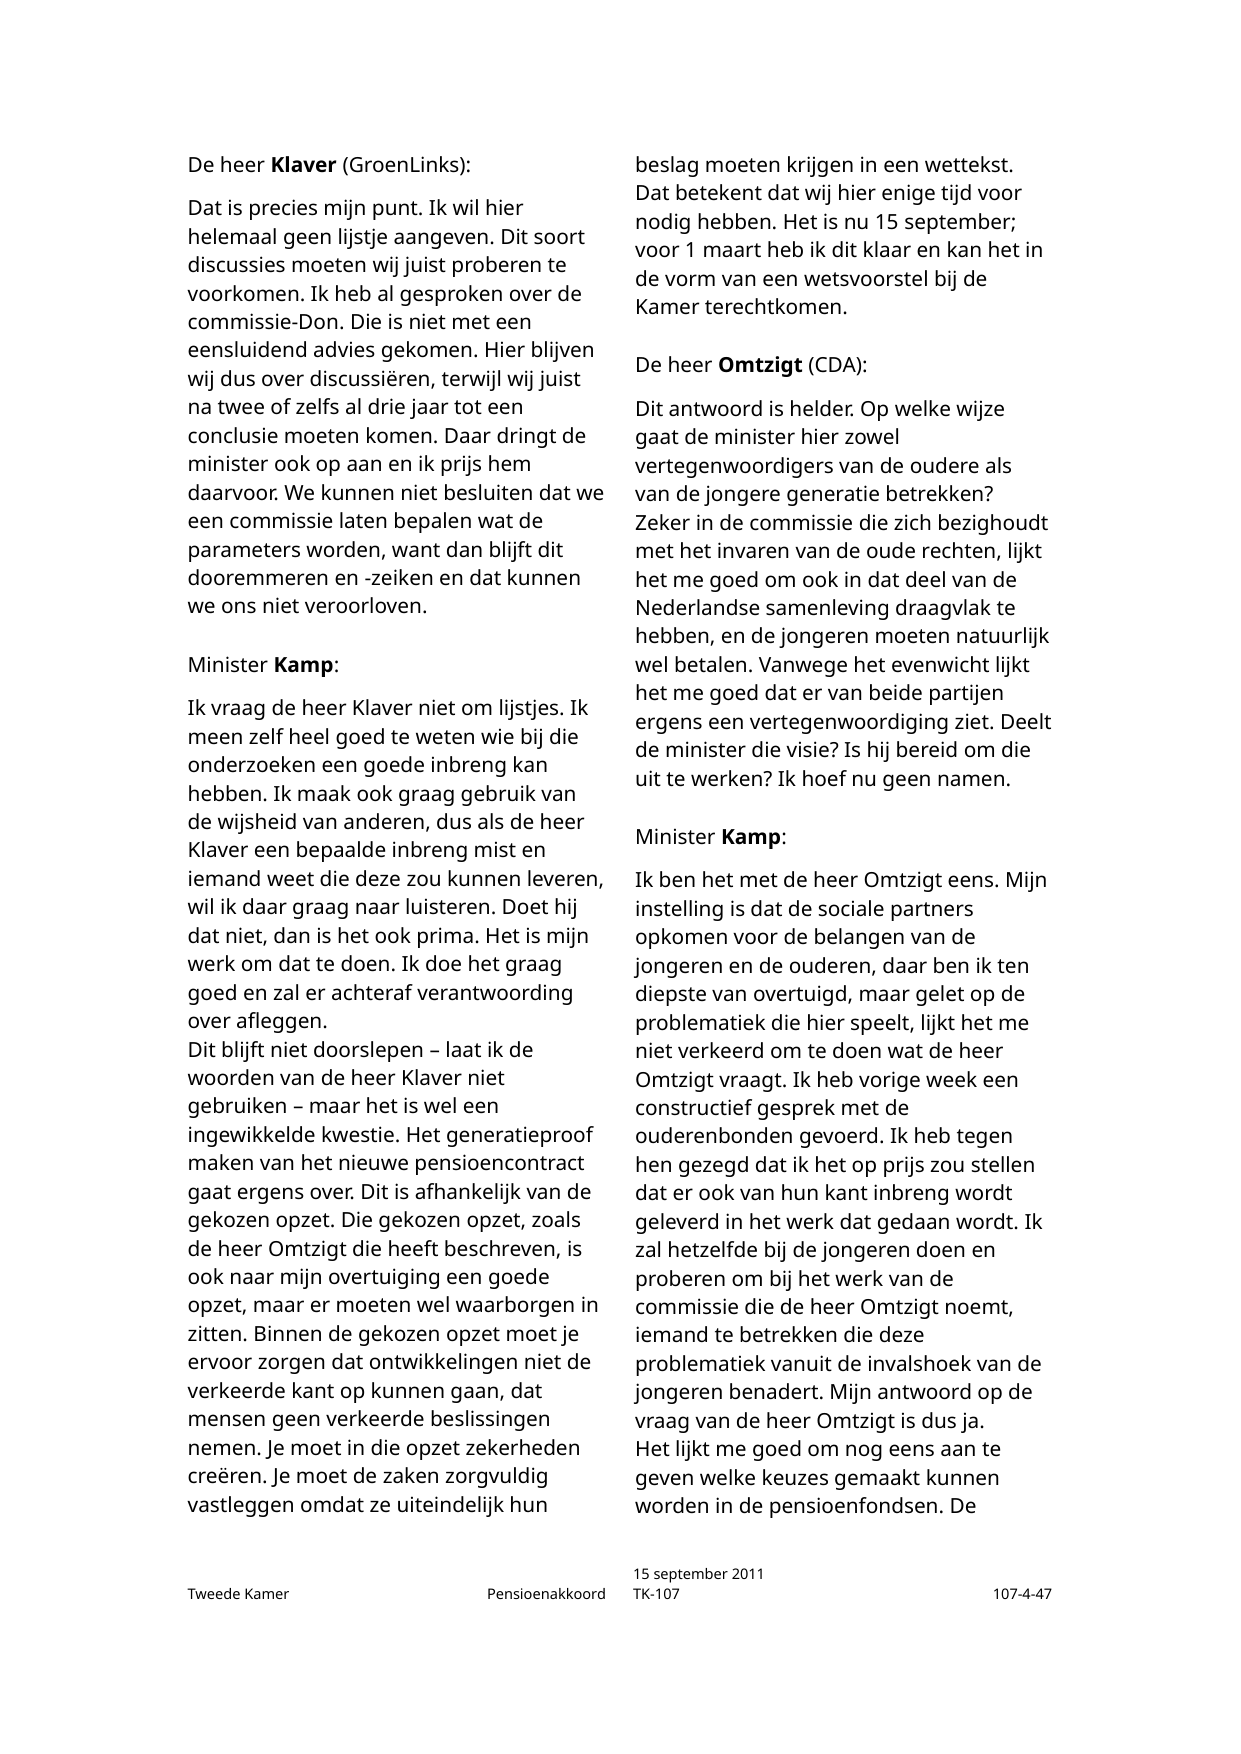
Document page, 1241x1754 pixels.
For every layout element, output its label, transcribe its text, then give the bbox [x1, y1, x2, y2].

text beslag moeten krijgen in een wettekst. Dat betekent dat wij hier enige tijd voor nodig hebben. Het is nu 15 september; voor 1 maart heb ik dit klaar en kan het in de vorm van een wetsvoorstel bij de Kamer terechtkomen. [635, 150, 1053, 321]
text De heer Klaver (GroenLinks): [187, 150, 605, 178]
text Dat is precies mijn punt. Ik wil hier helemaal geen lijstje aangeven. Dit soort discussies moeten wij juist proberen te voorkomen. Ik heb al gesproken over de commissie-Don. Die is niet met een eensluidend advies gekomen. Hier blijven wij dus over discussiëren, terwijl wij juist na twee of zelfs al drie jaar tot een conclusie moeten komen. Daar dringt de minister ook op aan en ik prijs hem daarvoor. We kunnen niet besluiten dat we een commissie laten bepalen wat de parameters worden, want dan blijft dit dooremmeren en -zeiken en dat kunnen we ons niet veroorloven. [187, 193, 605, 620]
text Dit blijft niet doorslepen – laat ik de woorden van de heer Klaver niet gebruiken – maar het is wel een ingewikkelde kwestie. Het generatieproof maken van het nieuwe pensioencontract gaat ergens over. Dit is afhankelijk van de gekozen opzet. Die gekozen opzet, zoals de heer Omtzigt die heeft beschreven, is ook naar mijn overtuiging een goede opzet, maar er moeten wel waarborgen in zitten. Binnen de gekozen opzet moet je ervoor zorgen dat ontwikkelingen niet de verkeerde kant op kunnen gaan, dat mensen geen verkeerde beslissingen nemen. Je moet in die opzet zekerheden creëren. Je moet de zaken zorgvuldig vastleggen omdat ze uiteindelijk hun [187, 1035, 605, 1518]
text Minister Kamp: [187, 650, 605, 678]
text Ik vraag de heer Klaver niet om lijstjes. Ik meen zelf heel goed te weten wie bij die onderzoeken een goede inbreng kan hebben. Ik maak ook graag gebruik van de wijsheid van anderen, dus als de heer Klaver een bepaalde inbreng mist en iemand weet die deze zou kunnen leveren, wil ik daar graag naar luisteren. Doet hij dat niet, dan is het ook prima. Het is mijn werk om dat te doen. Ik doe het graag goed en zal er achteraf verantwoording over afleggen. [187, 693, 605, 1035]
text Het lijkt me goed om nog eens aan te geven welke keuzes gemaakt kunnen worden in de pensioenfondsen. De [635, 1434, 1053, 1520]
text De heer Omtzigt (CDA): [635, 351, 1053, 379]
text Dit antwoord is helder. Op welke wijze gaat de minister hier zowel vertegenwoordigers van de oudere als van de jongere generatie betrekken? Zeker in de commissie die zich bezighoudt met het invaren van de oude rechten, lijkt het me goed om ook in dat deel van de Nederlandse samenleving draagvlak te hebben, en de jongeren moeten natuurlijk wel betalen. Vanwege het evenwicht lijkt het me goed dat er van beide partijen ergens een vertegenwoordiging ziet. Deelt de minister die visie? Is hij bereid om die uit te werken? Ik hoef nu geen namen. [635, 394, 1053, 792]
text Ik ben het met de heer Omtzigt eens. Mijn instelling is dat de sociale partners opkomen voor de belangen van de jongeren en de ouderen, daar ben ik ten diepste van overtuigd, maar gelet op de problematiek die hier speelt, lijkt het me niet verkeerd om te doen wat de heer Omtzigt vraagt. Ik heb vorige week een constructief gesprek met de ouderenbonden gevoerd. Ik heb tegen hen gezegd dat ik het op prijs zou stellen dat er ook van hun kant inbreng wordt geleverd in het werk dat gedaan wordt. Ik zal hetzelfde bij de jongeren doen en proberen om bij het werk van de commissie die de heer Omtzigt noemt, iemand te betrekken die deze problematiek vanuit de invalshoek van de jongeren benadert. Mijn antwoord op de vraag van de heer Omtzigt is dus ja. [635, 866, 1053, 1434]
text Minister Kamp: [635, 822, 1053, 851]
